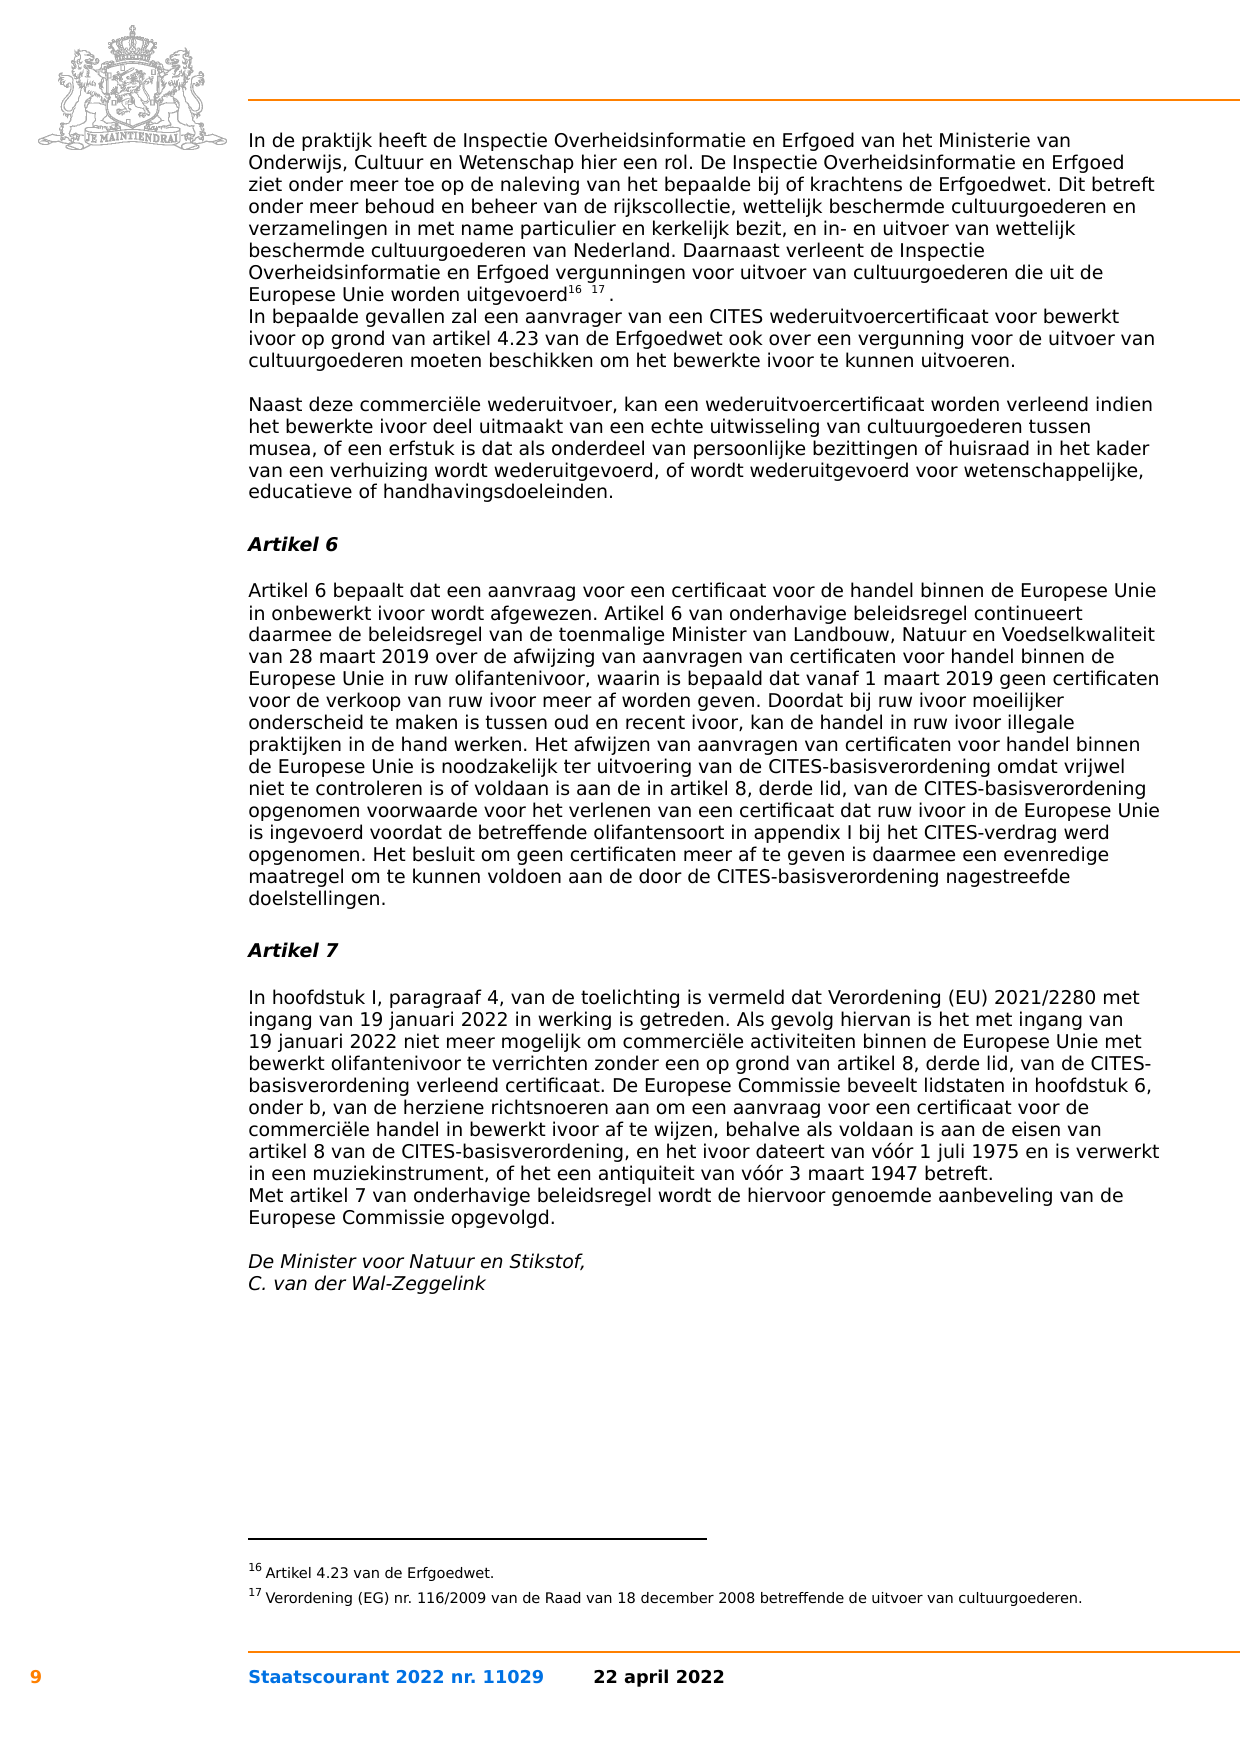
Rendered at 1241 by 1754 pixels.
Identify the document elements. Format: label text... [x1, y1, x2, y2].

text Met artikel 7 van onderhavige beleidsregel wordt de hiervoor genoemde aanbeveling van de Europese Commissie opgevolgd. [248, 1185, 1163, 1229]
subtitle Artikel 6 [248, 533, 1163, 555]
text Artikel 6 bepaalt dat een aanvraag voor een certificaat voor de handel binnen de Europese Unie in onbewerkt ivoor wordt afgewezen. Artikel 6 van onderhavige beleidsregel continueert daarmee de beleidsregel van de toenmalige Minister van Landbouw, Natuur en Voedselkwaliteit van 28 maart 2019 over de afwijzing van aanvragen van certificaten voor handel binnen de Europese Unie in ruw olifantenivoor, waarin is bepaald dat vanaf 1 maart 2019 geen certificaten voor de verkoop van ruw ivoor meer af worden geven. Doordat bij ruw ivoor moeilijker onderscheid te maken is tussen oud en recent ivoor, kan de handel in ruw ivoor illegale praktijken in de hand werken. Het afwijzen van aanvragen van certificaten voor handel binnen de Europese Unie is noodzakelijk ter uitvoering van de CITES-basisverordening omdat vrijwel niet te controleren is of voldaan is aan de in artikel 8, derde lid, van de CITES-basisverordening opgenomen voorwaarde voor het verlenen van een certificaat dat ruw ivoor in de Europese Unie is ingevoerd voordat de betreffende olifantensoort in appendix I bij het CITES-verdrag werd opgenomen. Het besluit om geen certificaten meer af te geven is daarmee een evenredige maatregel om te kunnen voldoen aan de door de CITES-basisverordening nagestreefde doelstellingen. [248, 580, 1163, 910]
picture [38, 25, 227, 150]
text In hoofdstuk I, paragraaf 4, van de toelichting is vermeld dat Verordening (EU) 2021/2280 met ingang van 19 januari 2022 in werking is getreden. Als gevolg hiervan is het met ingang van 19 januari 2022 niet meer mogelijk om commerciële activiteiten binnen de Europese Unie met bewerkt olifantenivoor te verrichten zonder een op grond van artikel 8, derde lid, van de CITES-basisverordening verleend certificaat. De Europese Commissie beveelt lidstaten in hoofdstuk 6, onder b, van de herziene richtsnoeren aan om een aanvraag voor een certificaat voor de commerciële handel in bewerkt ivoor af te wijzen, behalve als voldaan is aan de eisen van artikel 8 van de CITES-basisverordening, en het ivoor dateert van vóór 1 juli 1975 en is verwerkt in een muziekinstrument, of het een antiquiteit van vóór 3 maart 1947 betreft. [248, 987, 1163, 1185]
text In de praktijk heeft de Inspectie Overheidsinformatie en Erfgoed van het Ministerie van Onderwijs, Cultuur en Wetenschap hier een rol. De Inspectie Overheidsinformatie en Erfgoed ziet onder meer toe op de naleving van het bepaalde bij of krachtens de Erfgoedwet. Dit betreft onder meer behoud en beheer van de rijkscollectie, wettelijk beschermde cultuurgoederen en verzamelingen in met name particulier en kerkelijk bezit, en in- en uitvoer van wettelijk beschermde cultuurgoederen van Nederland. Daarnaast verleent de Inspectie Overheidsinformatie en Erfgoed vergunningen voor uitvoer van cultuurgoederen die uit de Europese Unie worden uitgevoerd . [248, 130, 1163, 306]
text Naast deze commerciële wederuitvoer, kan een wederuitvoercertificaat worden verleend indien het bewerkte ivoor deel uitmaakt van een echte uitwisseling van cultuurgoederen tussen musea, of een erfstuk is dat als onderdeel van persoonlijke bezittingen of huisraad in het kader van een verhuizing wordt wederuitgevoerd, of wordt wederuitgevoerd voor wetenschappelijke, educatieve of handhavingsdoeleinden. [248, 393, 1163, 503]
text Verordening (EG) nr. 116/2009 van de Raad van 18 december 2008 betreffende de uitvoer van cultuurgoederen. [248, 1586, 1163, 1608]
text De Minister voor Natuur en Stikstof, C. van der Wal-Zeggelink [248, 1251, 1163, 1295]
text In bepaalde gevallen zal een aanvrager van een CITES wederuitvoercertificaat voor bewerkt ivoor op grond van artikel 4.23 van de Erfgoedwet ook over een vergunning voor de uitvoer van cultuurgoederen moeten beschikken om het bewerkte ivoor te kunnen uitvoeren. [248, 306, 1163, 372]
text Artikel 4.23 van de Erfgoedwet. [248, 1561, 1163, 1583]
subtitle Artikel 7 [248, 940, 1163, 962]
